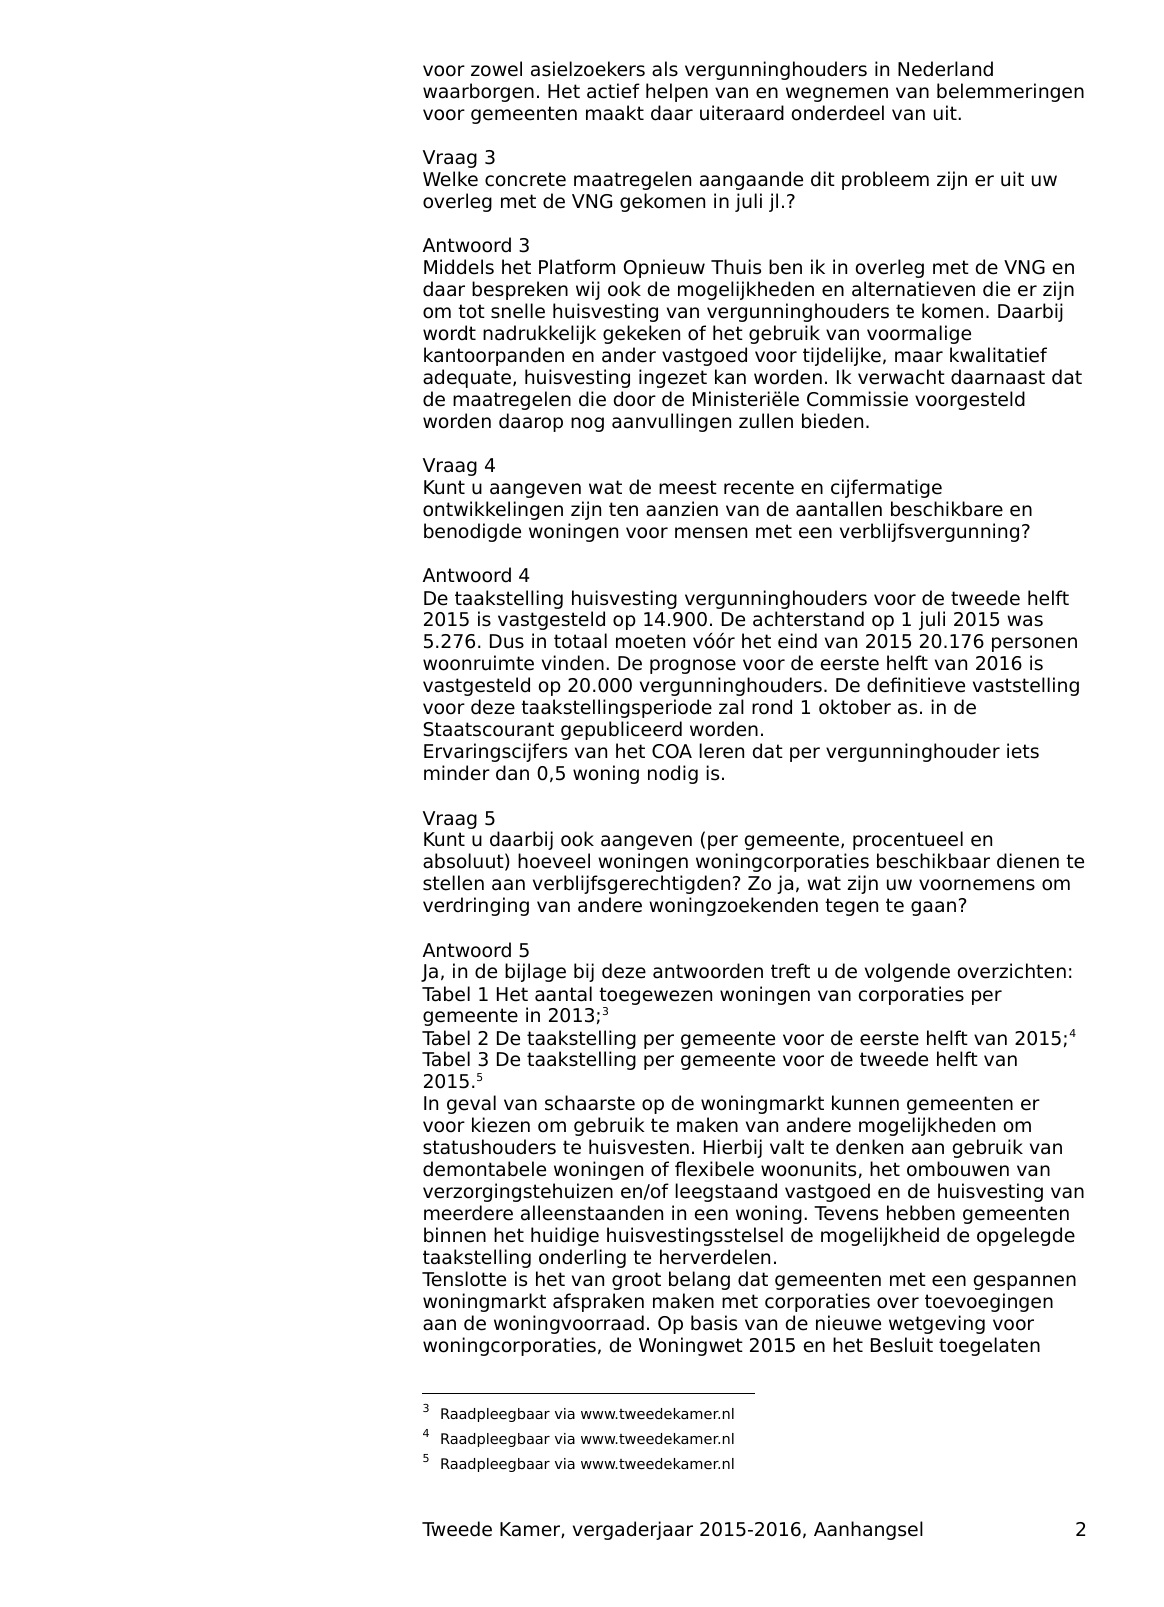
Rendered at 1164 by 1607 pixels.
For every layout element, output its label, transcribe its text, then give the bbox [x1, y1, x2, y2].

text Vraag 3 [422, 147, 1087, 169]
text Antwoord 3 [422, 235, 1087, 257]
text Tabel 1 Het aantal toegewezen woningen van corporaties per gemeente in 2013; [422, 983, 1087, 1027]
text Raadpleegbaar via www.tweedekamer.nl [422, 1427, 1087, 1449]
text Welke concrete maatregelen aangaande dit probleem zijn er uit uw overleg met de VNG gekomen in juli jl.? [422, 169, 1087, 213]
text In geval van schaarste op de woningmarkt kunnen gemeenten er voor kiezen om gebruik te maken van andere mogelijkheden om statushouders te huisvesten. Hierbij valt te denken aan gebruik van demontabele woningen of flexibele woonunits, het ombouwen van verzorgingstehuizen en/of leegstaand vastgoed en de huisvesting van meerdere alleenstaanden in een woning. Tevens hebben gemeenten binnen het huidige huisvestingsstelsel de mogelijkheid de opgelegde taakstelling onderling te herverdelen. [422, 1093, 1087, 1269]
text Kunt u aangeven wat de meest recente en cijfermatige ontwikkelingen zijn ten aanzien van de aantallen beschikbare en benodigde woningen voor mensen met een verblijfsvergunning? [422, 477, 1087, 543]
text Kunt u daarbij ook aangeven (per gemeente, procentueel en absoluut) hoeveel woningen woningcorporaties beschikbaar dienen te stellen aan verblijfsgerechtigden? Zo ja, wat zijn uw voornemens om verdringing van andere woningzoekenden tegen te gaan? [422, 829, 1087, 917]
text voor zowel asielzoekers als vergunninghouders in Nederland waarborgen. Het actief helpen van en wegnemen van belemmeringen voor gemeenten maakt daar uiteraard onderdeel van uit. [422, 59, 1087, 125]
text Tabel 3 De taakstelling per gemeente voor de tweede helft van 2015. [422, 1049, 1087, 1093]
text Middels het Platform Opnieuw Thuis ben ik in overleg met de VNG en daar bespreken wij ook de mogelijkheden en alternatieven die er zijn om tot snelle huisvesting van vergunninghouders te komen. Daarbij wordt nadrukkelijk gekeken of het gebruik van voormalige kantoorpanden en ander vastgoed voor tijdelijke, maar kwalitatief adequate, huisvesting ingezet kan worden. Ik verwacht daarnaast dat de maatregelen die door de Ministeriële Commissie voorgesteld worden daarop nog aanvullingen zullen bieden. [422, 257, 1087, 433]
text Ja, in de bijlage bij deze antwoorden treft u de volgende overzichten: [422, 961, 1087, 983]
text Vraag 5 [422, 807, 1087, 829]
text De taakstelling huisvesting vergunninghouders voor de tweede helft 2015 is vastgesteld op 14.900. De achterstand op 1 juli 2015 was 5.276. Dus in totaal moeten vóór het eind van 2015 20.176 personen woonruimte vinden. De prognose voor de eerste helft van 2016 is vastgesteld op 20.000 vergunninghouders. De definitieve vaststelling voor deze taakstellingsperiode zal rond 1 oktober as. in de Staatscourant gepubliceerd worden. [422, 587, 1087, 741]
text Vraag 4 [422, 455, 1087, 477]
text Raadpleegbaar via www.tweedekamer.nl [422, 1452, 1087, 1474]
text Ervaringscijfers van het COA leren dat per vergunninghouder iets minder dan 0,5 woning nodig is. [422, 741, 1087, 785]
text Raadpleegbaar via www.tweedekamer.nl [422, 1402, 1087, 1424]
text Antwoord 5 [422, 939, 1087, 961]
text Antwoord 4 [422, 565, 1087, 587]
text Tenslotte is het van groot belang dat gemeenten met een gespannen woningmarkt afspraken maken met corporaties over toevoegingen aan de woningvoorraad. Op basis van de nieuwe wetgeving voor woningcorporaties, de Woningwet 2015 en het Besluit toegelaten [422, 1269, 1087, 1357]
text Tabel 2 De taakstelling per gemeente voor de eerste helft van 2015; [422, 1027, 1087, 1049]
